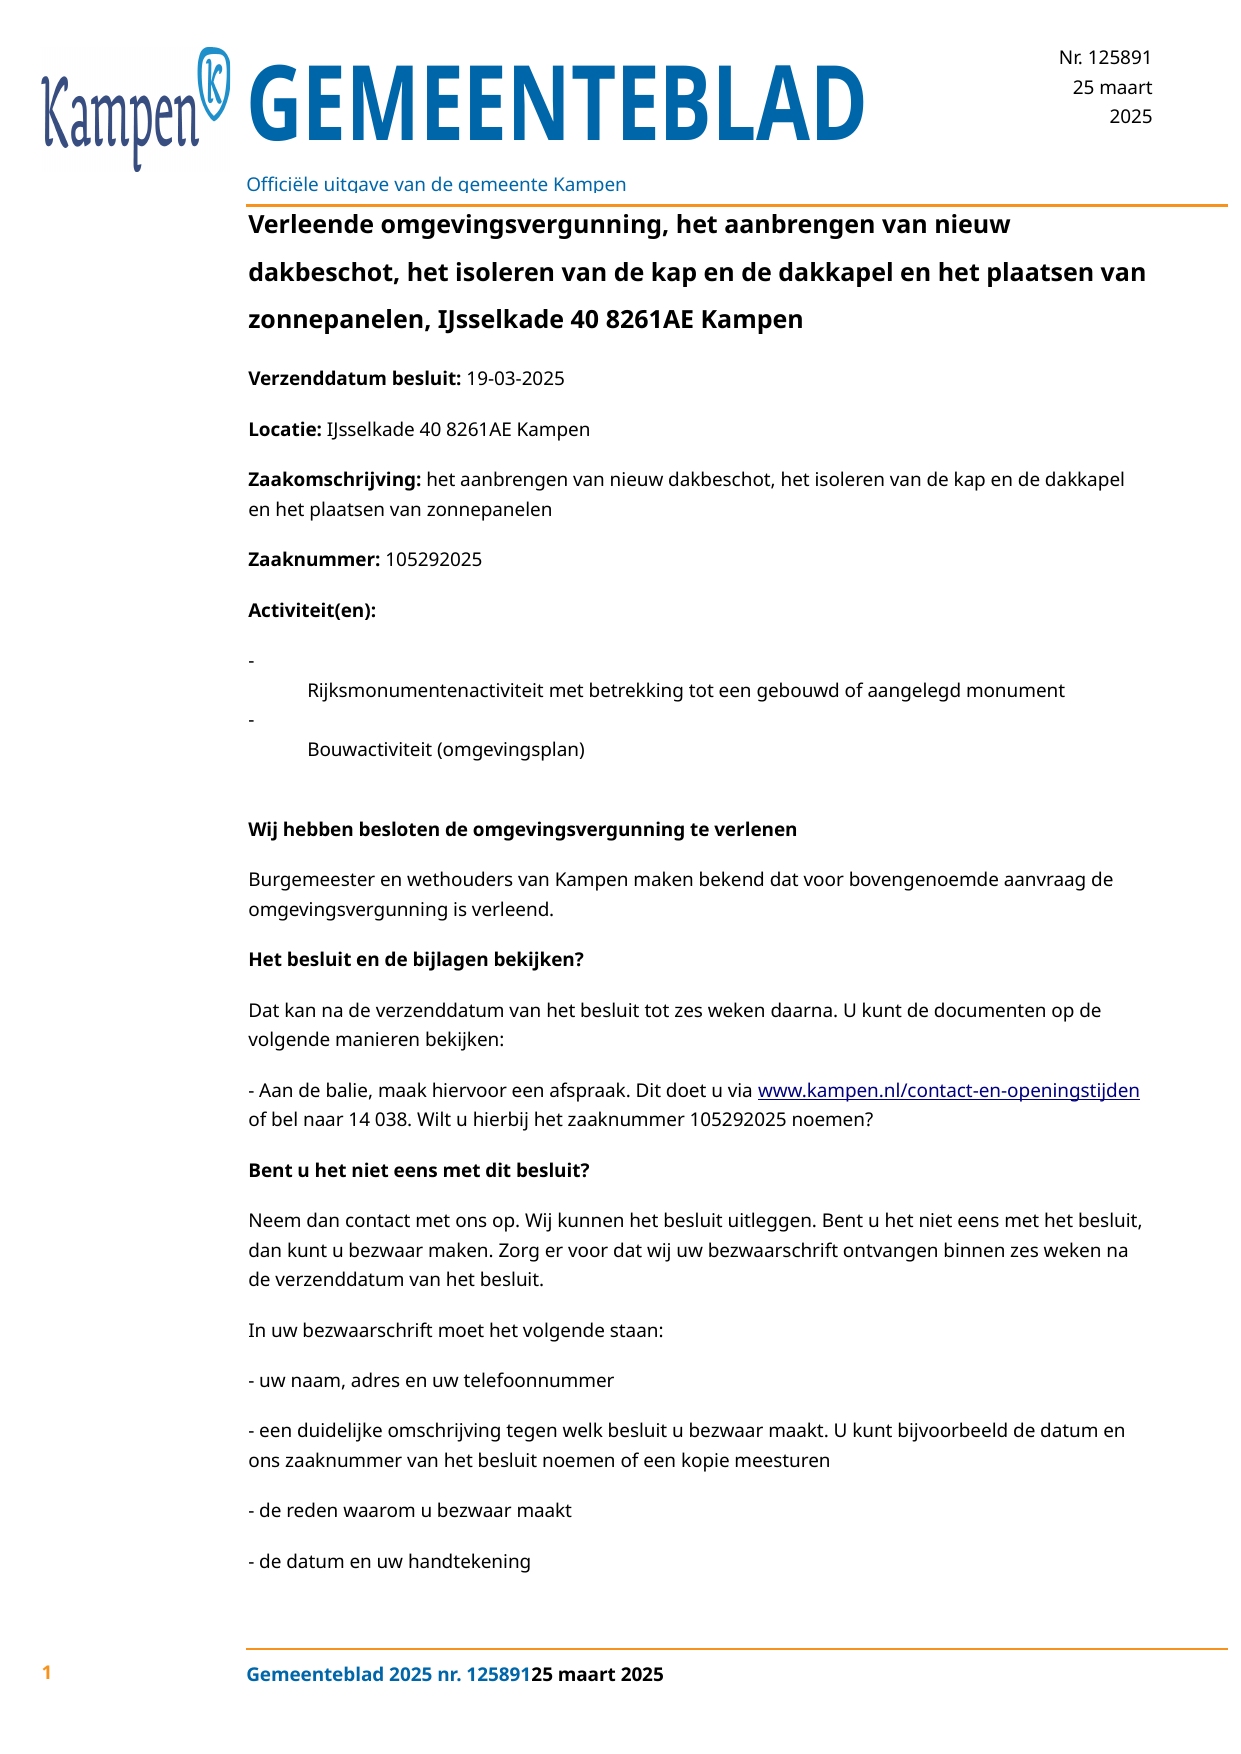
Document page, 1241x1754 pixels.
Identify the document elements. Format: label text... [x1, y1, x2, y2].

text Neem dan contact met ons op. Wij kunnen het besluit uitleggen. Bent u het niet eens met het besluit, dan kunt u bezwaar maken. Zorg er voor dat wij uw bezwaarschrift ontvangen binnen zes weken na de verzenddatum van het besluit. [248, 1207, 1152, 1292]
text - uw naam, adres en uw telefoonnummer [248, 1367, 1152, 1393]
text Burgemeester en wethouders van Kampen maken bekend dat voor bovengenoemde aanvraag de omgevingsvergunning is verleend. [248, 866, 1152, 922]
text Verleende omgevingsvergunning, het aanbrengen van nieuw dakbeschot, het isoleren van de kap en de dakkapel en het plaatsen van zonnepanelen, IJsselkade 40 8261AE Kampen [248, 207, 1152, 336]
text Activiteit(en): [248, 597, 1152, 622]
picture [41, 47, 231, 172]
text - de datum en uw handtekening [248, 1548, 1152, 1574]
list Rijksmonumentenactiviteit met betrekking tot een gebouwd of aangelegd monument [248, 677, 1152, 702]
text - een duidelijke omschrijving tegen welk besluit u bezwaar maakt. U kunt bijvoorbeeld de datum en ons zaaknummer van het besluit noemen of een kopie meesturen [248, 1418, 1152, 1473]
text Dat kan na de verzenddatum van het besluit tot zes weken daarna. U kunt de documenten op de volgende manieren bekijken: [248, 997, 1152, 1052]
text - de reden waarom u bezwaar maakt [248, 1498, 1152, 1523]
text Locatie: IJsselkade 40 8261AE Kampen [248, 416, 1152, 442]
list Bouwactiviteit (omgevingsplan) [248, 736, 1152, 762]
text Wij hebben besloten de omgevingsvergunning te verlenen [248, 816, 1152, 842]
text In uw bezwaarschrift moet het volgende staan: [248, 1317, 1152, 1342]
text Het besluit en de bijlagen bekijken? [248, 946, 1152, 972]
text - Aan de balie, maak hiervoor een afspraak. Dit doet u via www.kampen.nl/contact-en-openingstijden of bel naar 14 038. Wilt u hierbij het zaaknummer 105292025 noemen? [248, 1077, 1152, 1132]
text Zaakomschrijving: het aanbrengen van nieuw dakbeschot, het isoleren van de kap en de dakkapel en het plaatsen van zonnepanelen [248, 466, 1152, 522]
text Zaaknummer: 105292025 [248, 546, 1152, 572]
text Verzenddatum besluit: 19-03-2025 [248, 366, 1152, 391]
text Bent u het niet eens met dit besluit? [248, 1157, 1152, 1182]
